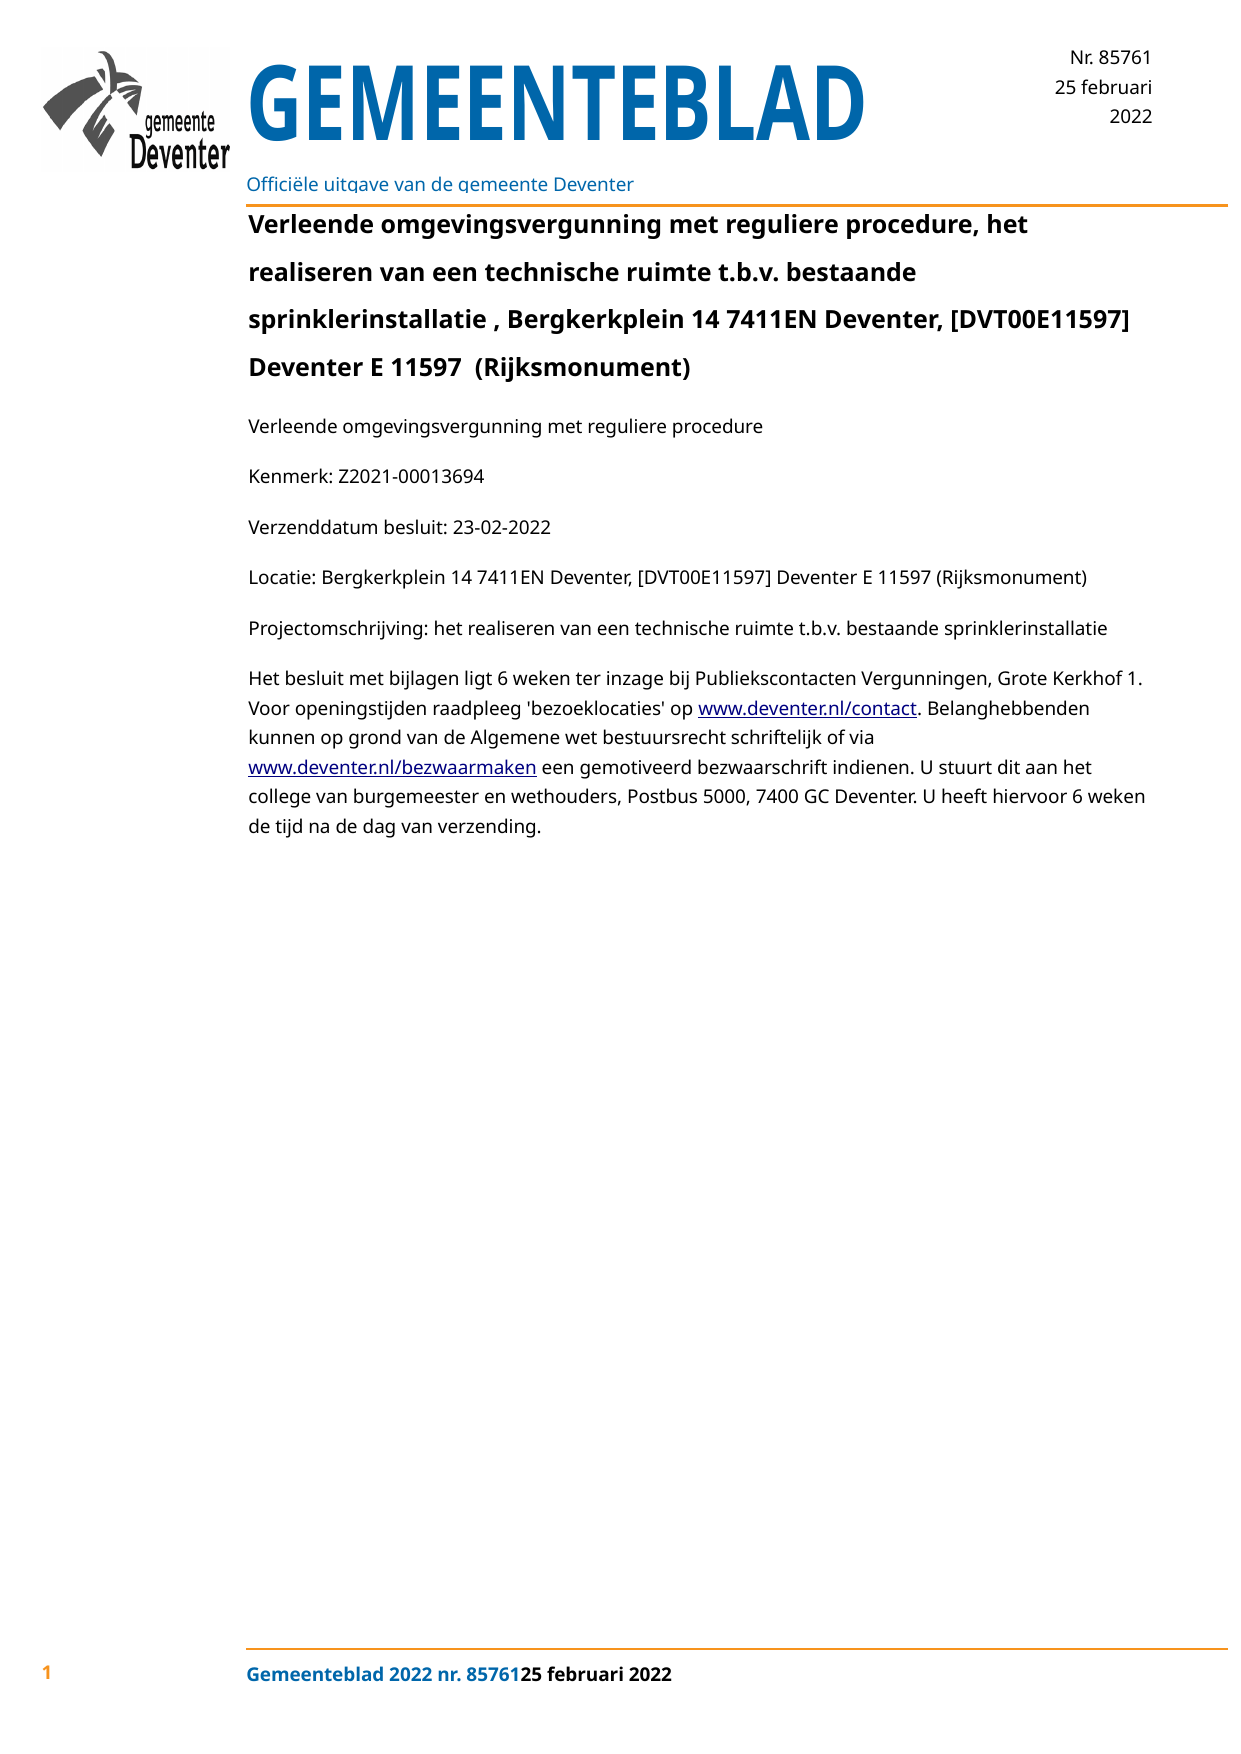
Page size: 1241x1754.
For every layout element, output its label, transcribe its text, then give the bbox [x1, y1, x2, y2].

text Locatie: Bergkerkplein 14 7411EN Deventer, [DVT00E11597] Deventer E 11597 (Rijksmonument) [248, 564, 1152, 590]
text Verleende omgevingsvergunning met reguliere procedure, het realiseren van een technische ruimte t.b.v. bestaande sprinklerinstallatie , Bergkerkplein 14 7411EN Deventer, [DVT00E11597] Deventer E 11597 (Rijksmonument) [248, 207, 1152, 384]
text Het besluit met bijlagen ligt 6 weken ter inzage bij Publiekscontacten Vergunningen, Grote Kerkhof 1. Voor openingstijden raadpleeg 'bezoeklocaties' op www.deventer.nl/contact. Belanghebbenden kunnen op grond van de Algemene wet bestuursrecht schriftelijk of via www.deventer.nl/bezwaarmaken een gemotiveerd bezwaarschrift indienen. U stuurt dit aan het college van burgemeester en wethouders, Postbus 5000, 7400 GC Deventer. U heeft hiervoor 6 weken de tijd na de dag van verzending. [248, 665, 1152, 839]
text Verleende omgevingsvergunning met reguliere procedure [248, 413, 1152, 439]
text Kenmerk: Z2021-00013694 [248, 463, 1152, 489]
text Projectomschrijving: het realiseren van een technische ruimte t.b.v. bestaande sprinklerinstallatie [248, 615, 1152, 641]
picture [41, 47, 231, 172]
text Verzenddatum besluit: 23-02-2022 [248, 514, 1152, 540]
